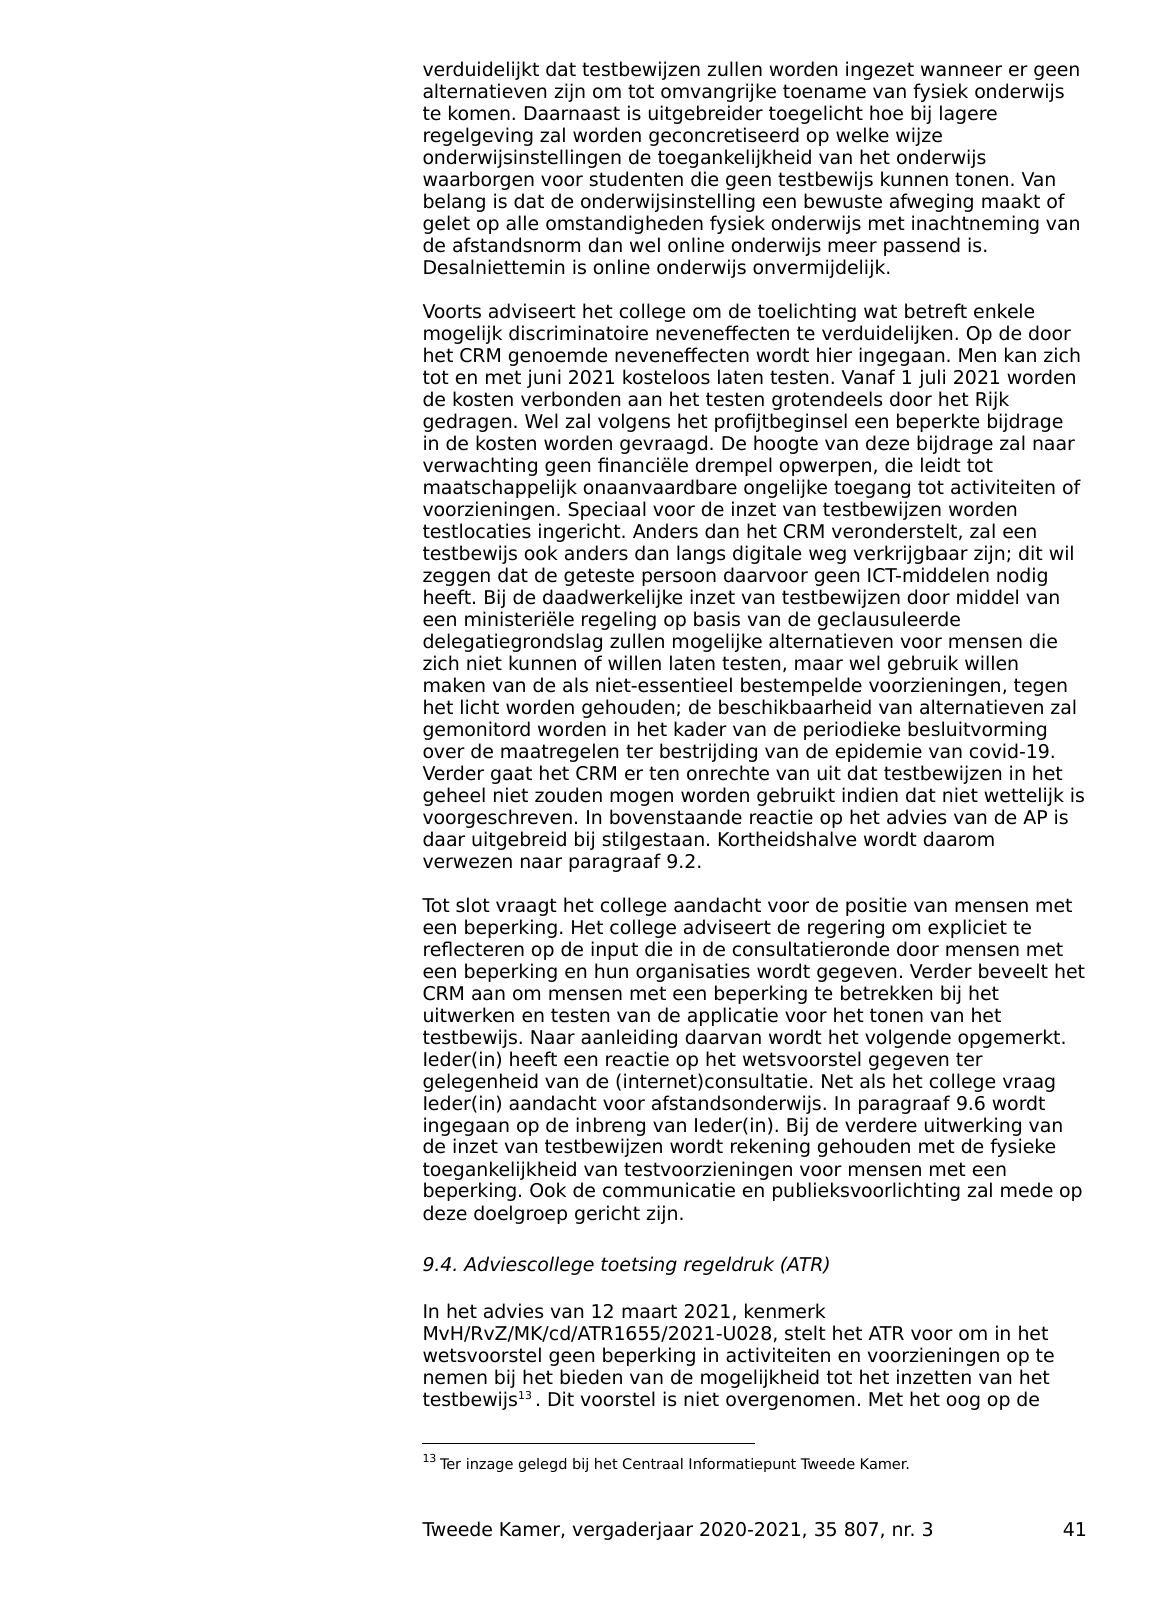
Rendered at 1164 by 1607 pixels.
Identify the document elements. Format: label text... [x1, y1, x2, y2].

text In het advies van 12 maart 2021, kenmerk MvH/RvZ/MK/cd/ATR1655/2021-U028, stelt het ATR voor om in het wetsvoorstel geen beperking in activiteiten en voorzieningen op te nemen bij het bieden van de mogelijkheid tot het inzetten van het testbewijs. Dit voorstel is niet overgenomen. Met het oog op de [422, 1301, 1087, 1411]
text verduidelijkt dat testbewijzen zullen worden ingezet wanneer er geen alternatieven zijn om tot omvangrijke toename van fysiek onderwijs te komen. Daarnaast is uitgebreider toegelicht hoe bij lagere regelgeving zal worden geconcretiseerd op welke wijze onderwijsinstellingen de toegankelijkheid van het onderwijs waarborgen voor studenten die geen testbewijs kunnen tonen. Van belang is dat de onderwijsinstelling een bewuste afweging maakt of gelet op alle omstandigheden fysiek onderwijs met inachtneming van de afstandsnorm dan wel online onderwijs meer passend is. Desalniettemin is online onderwijs onvermijdelijk. [422, 59, 1087, 279]
text Ter inzage gelegd bij het Centraal Informatiepunt Tweede Kamer. [422, 1452, 1087, 1474]
text Tot slot vraagt het college aandacht voor de positie van mensen met een beperking. Het college adviseert de regering om expliciet te reflecteren op de input die in de consultatieronde door mensen met een beperking en hun organisaties wordt gegeven. Verder beveelt het CRM aan om mensen met een beperking te betrekken bij het uitwerken en testen van de applicatie voor het tonen van het testbewijs. Naar aanleiding daarvan wordt het volgende opgemerkt. Ieder(in) heeft een reactie op het wetsvoorstel gegeven ter gelegenheid van de (internet)consultatie. Net als het college vraag Ieder(in) aandacht voor afstandsonderwijs. In paragraaf 9.6 wordt ingegaan op de inbreng van Ieder(in). Bij de verdere uitwerking van de inzet van testbewijzen wordt rekening gehouden met de fysieke toegankelijkheid van testvoorzieningen voor mensen met een beperking. Ook de communicatie en publieksvoorlichting zal mede op deze doelgroep gericht zijn. [422, 895, 1087, 1224]
text Voorts adviseert het college om de toelichting wat betreft enkele mogelijk discriminatoire neveneffecten te verduidelijken. Op de door het CRM genoemde neveneffecten wordt hier ingegaan. Men kan zich tot en met juni 2021 kosteloos laten testen. Vanaf 1 juli 2021 worden de kosten verbonden aan het testen grotendeels door het Rijk gedragen. Wel zal volgens het profijtbeginsel een beperkte bijdrage in de kosten worden gevraagd. De hoogte van deze bijdrage zal naar verwachting geen financiële drempel opwerpen, die leidt tot maatschappelijk onaanvaardbare ongelijke toegang tot activiteiten of voorzieningen. Speciaal voor de inzet van testbewijzen worden testlocaties ingericht. Anders dan het CRM veronderstelt, zal een testbewijs ook anders dan langs digitale weg verkrijgbaar zijn; dit wil zeggen dat de geteste persoon daarvoor geen ICT-middelen nodig heeft. Bij de daadwerkelijke inzet van testbewijzen door middel van een ministeriële regeling op basis van de geclausuleerde delegatiegrondslag zullen mogelijke alternatieven voor mensen die zich niet kunnen of willen laten testen, maar wel gebruik willen maken van de als niet-essentieel bestempelde voorzieningen, tegen het licht worden gehouden; de beschikbaarheid van alternatieven zal gemonitord worden in het kader van de periodieke besluitvorming over de maatregelen ter bestrijding van de epidemie van covid-19. Verder gaat het CRM er ten onrechte van uit dat testbewijzen in het geheel niet zouden mogen worden gebruikt indien dat niet wettelijk is voorgeschreven. In bovenstaande reactie op het advies van de AP is daar uitgebreid bij stilgestaan. Kortheidshalve wordt daarom verwezen naar paragraaf 9.2. [422, 301, 1087, 872]
subtitle 9.4. Adviescollege toetsing regeldruk (ATR) [422, 1254, 1087, 1276]
